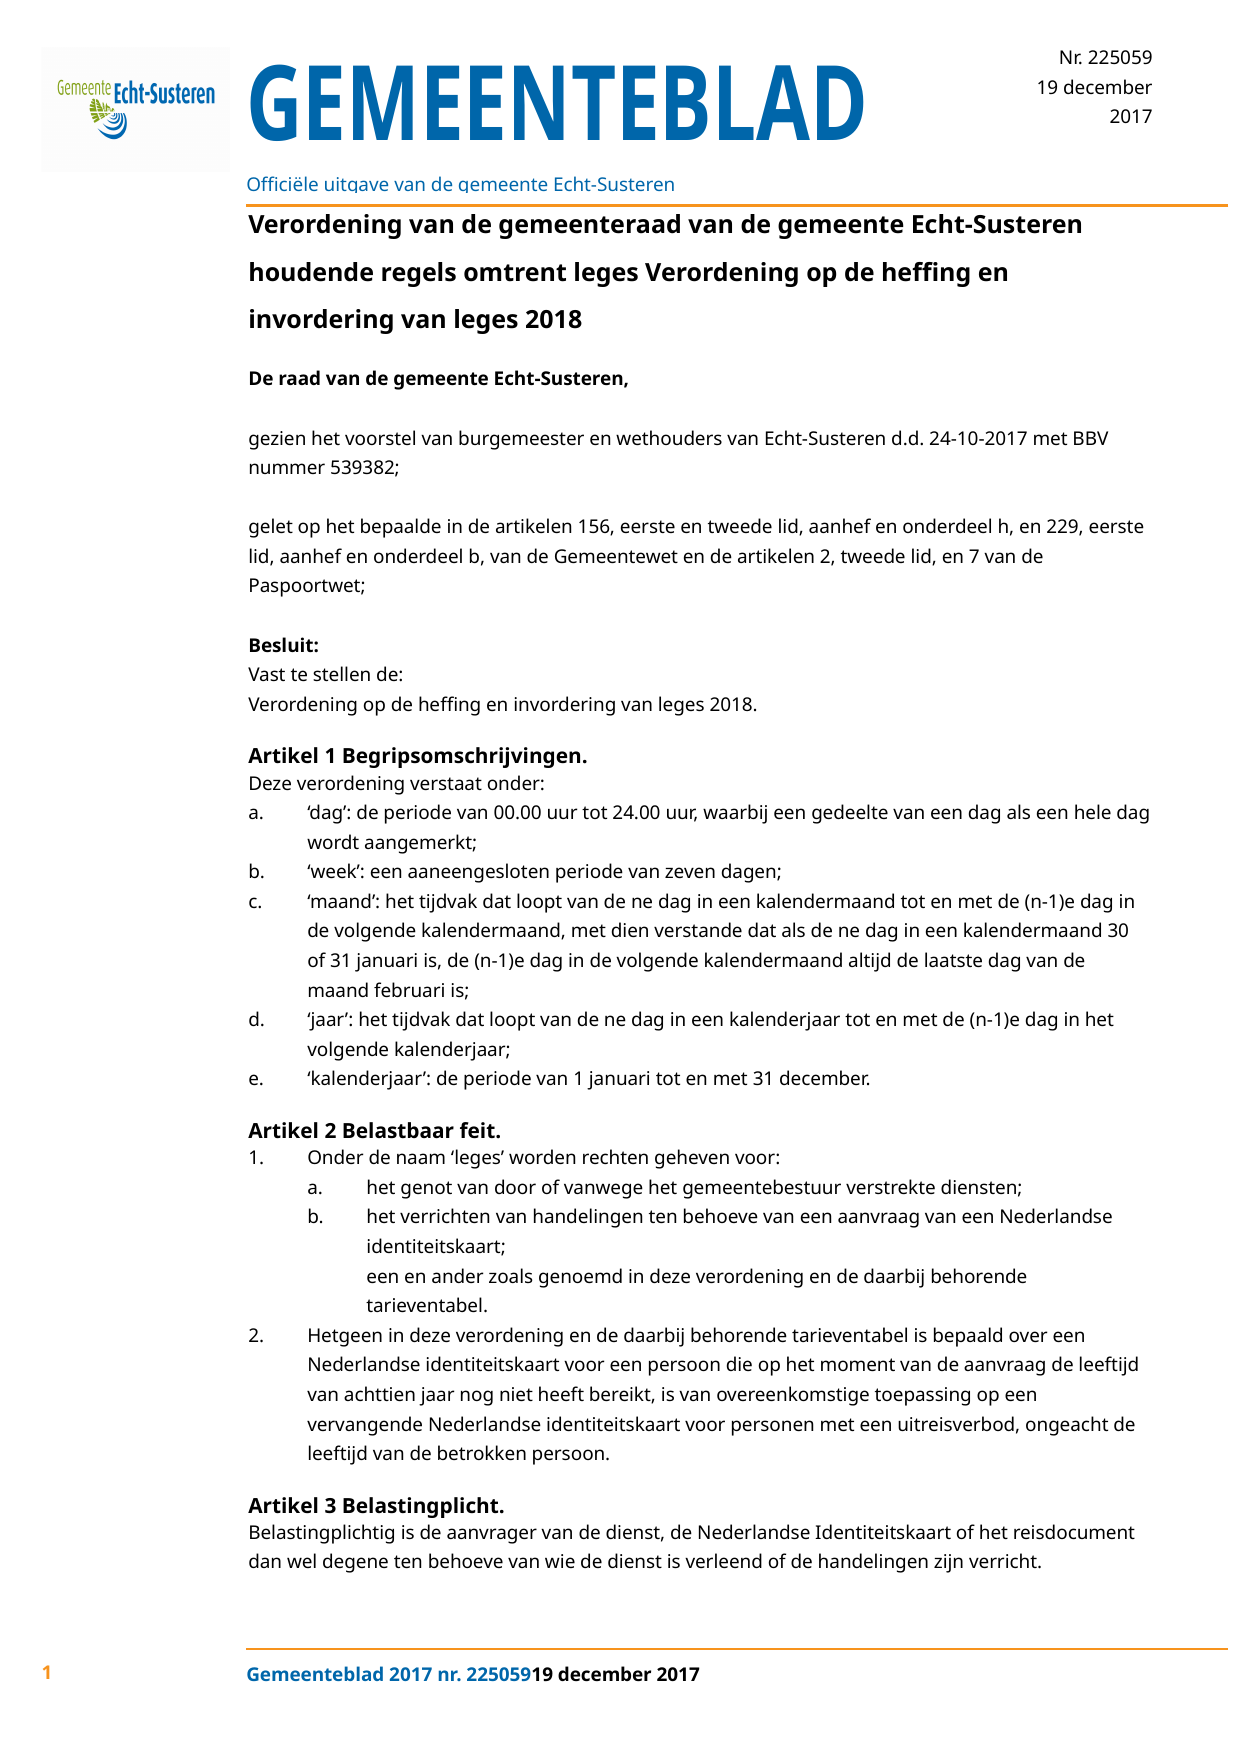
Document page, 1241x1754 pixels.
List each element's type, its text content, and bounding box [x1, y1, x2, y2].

list Onder de naam ‘leges’ worden rechten geheven voor: [248, 1144, 1152, 1170]
text gezien het voorstel van burgemeester en wethouders van Echt-Susteren d.d. 24-10-2017 met BBV nummer 539382; [248, 425, 1152, 480]
text Artikel 1 Begripsomschrijvingen. [248, 741, 1152, 770]
list het genot van door of vanwege het gemeentebestuur verstrekte diensten; [307, 1174, 1152, 1200]
list ‘maand’: het tijdvak dat loopt van de ne dag in een kalendermaand tot en met de (n-1)e dag in de volgende kalendermaand, met dien verstande dat als de ne dag in een kalendermaand 30 of 31 januari is, de (n-1)e dag in de volgende kalendermaand altijd de laatste dag van de maand februari is; [248, 888, 1152, 1003]
list ‘jaar’: het tijdvak dat loopt van de ne dag in een kalenderjaar tot en met de (n-1)e dag in het volgende kalenderjaar; [248, 1006, 1152, 1062]
list ‘kalenderjaar’: de periode van 1 januari tot en met 31 december. [248, 1066, 1152, 1091]
text Deze verordening verstaat onder: [248, 770, 1152, 796]
text De raad van de gemeente Echt-Susteren, [248, 366, 1152, 391]
text gelet op het bepaalde in de artikelen 156, eerste en tweede lid, aanhef en onderdeel h, en 229, eerste lid, aanhef en onderdeel b, van de Gemeentewet en de artikelen 2, tweede lid, en 7 van de Paspoortwet; [248, 513, 1152, 598]
list het verrichten van handelingen ten behoeve van een aanvraag van een Nederlandse identiteitskaart; [307, 1204, 1152, 1259]
text Besluit: [248, 632, 1152, 657]
list ‘week’: een aaneengesloten periode van zeven dagen; [248, 858, 1152, 884]
text Belastingplichtig is de aanvrager van de dienst, de Nederlandse Identiteitskaart of het reisdocument dan wel degene ten behoeve van wie de dienst is verleend of de handelingen zijn verricht. [248, 1519, 1152, 1574]
text Verordening op de heffing en invordering van leges 2018. [248, 691, 1152, 717]
text Vast te stellen de: [248, 661, 1152, 687]
text Verordening van de gemeenteraad van de gemeente Echt-Susteren houdende regels omtrent leges Verordening op de heffing en invordering van leges 2018 [248, 207, 1152, 336]
text Artikel 3 Belastingplicht. [248, 1491, 1152, 1519]
list Hetgeen in deze verordening en de daarbij behorende tarieventabel is bepaald over een Nederlandse identiteitskaart voor een persoon die op het moment van de aanvraag de leeftijd van achttien jaar nog niet heeft bereikt, is van overeenkomstige toepassing op een vervangende Nederlandse identiteitskaart voor personen met een uitreisverbod, ongeacht de leeftijd van de betrokken persoon. [248, 1322, 1152, 1466]
list ‘dag’: de periode van 00.00 uur tot 24.00 uur, waarbij een gedeelte van een dag als een hele dag wordt aangemerkt; [248, 799, 1152, 855]
picture [41, 47, 231, 172]
list een en ander zoals genoemd in deze verordening en de daarbij behorende tarieventabel. [307, 1263, 1152, 1318]
text Artikel 2 Belastbaar feit. [248, 1116, 1152, 1144]
